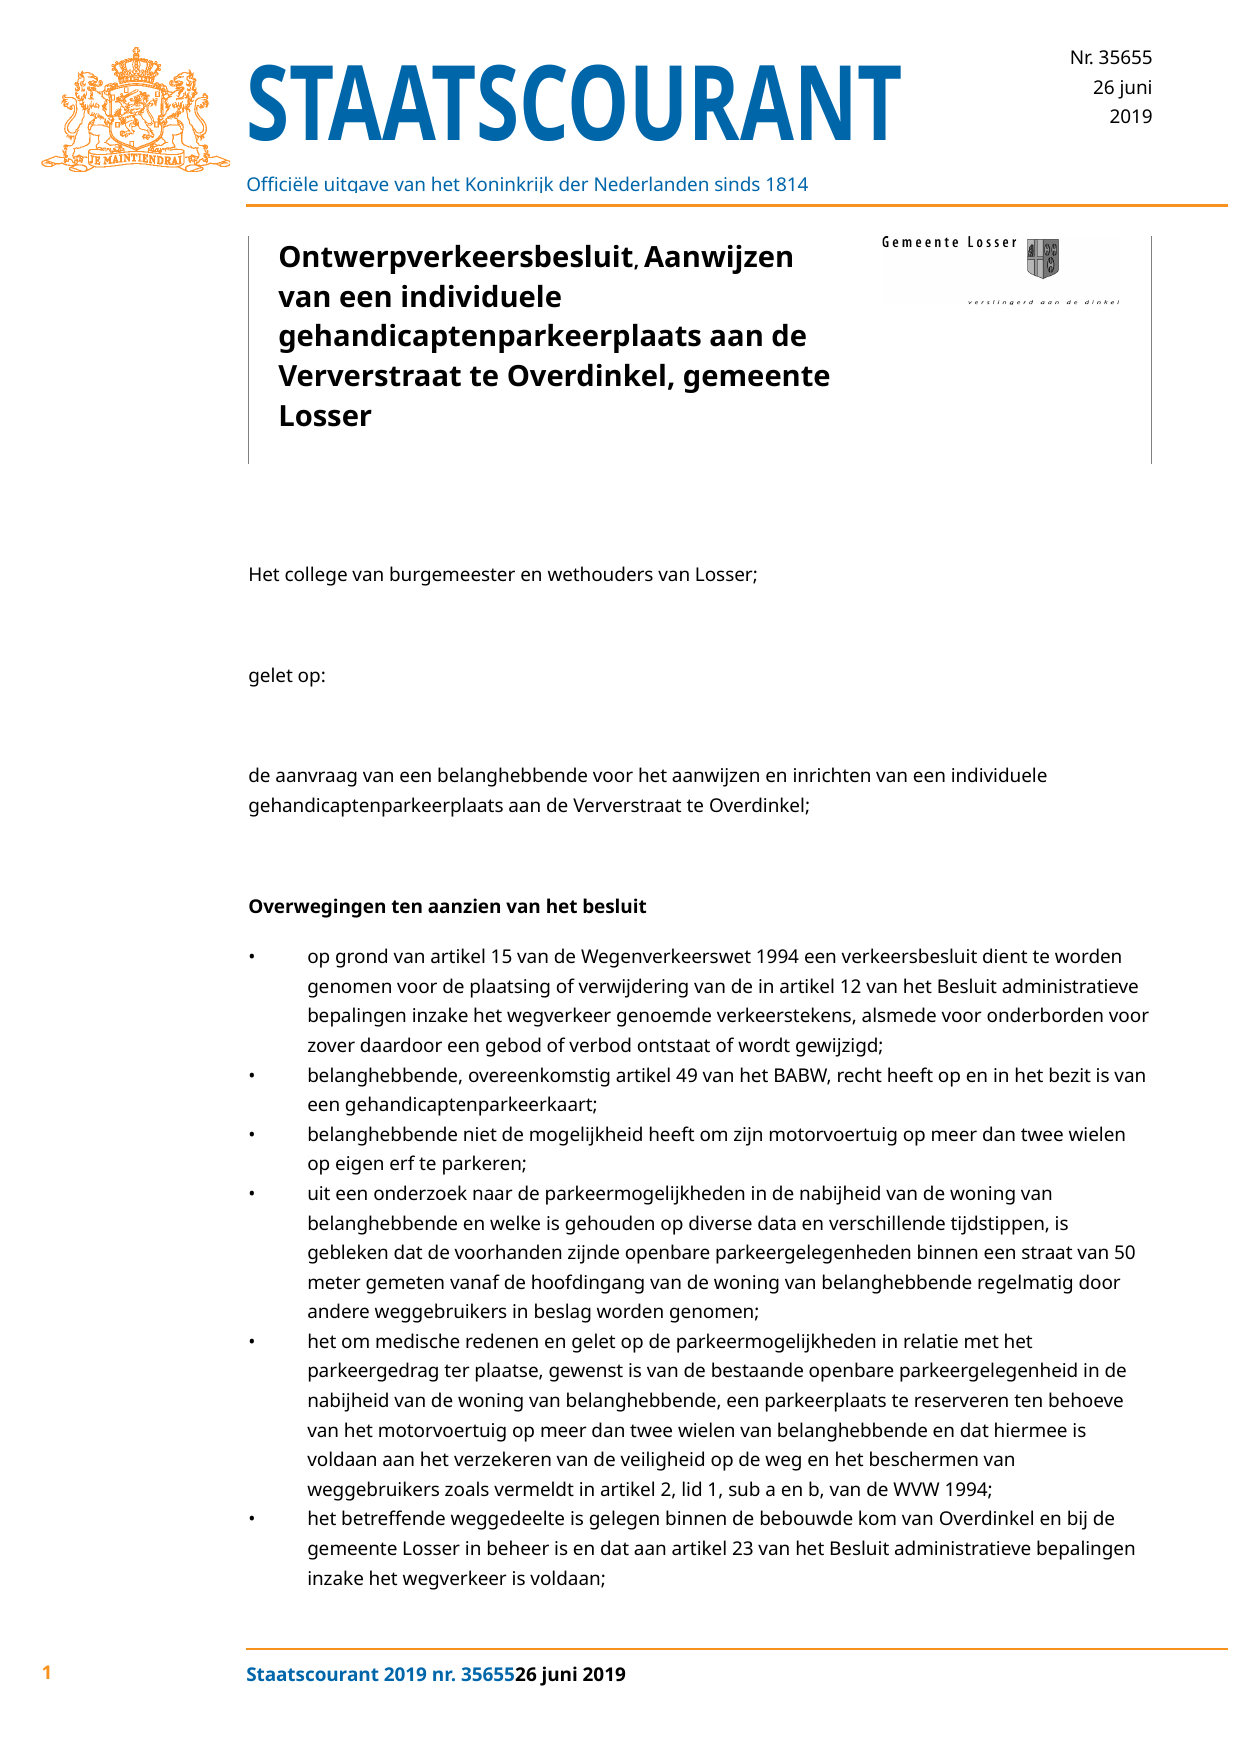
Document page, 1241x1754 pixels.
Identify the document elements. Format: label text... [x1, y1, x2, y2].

list het betreffende weggedeelte is gelegen binnen de bebouwde kom van Overdinkel en bij de gemeente Losser in beheer is en dat aan artikel 23 van het Besluit administratieve bepalingen inzake het wegverkeer is voldaan; [248, 1506, 1152, 1591]
text gelet op: [248, 662, 1152, 688]
table_header [850, 236, 1151, 464]
list het om medische redenen en gelet op de parkeermogelijkheden in relatie met het parkeergedrag ter plaatse, gewenst is van de bestaande openbare parkeergelegenheid in de nabijheid van de woning van belanghebbende, een parkeerplaats te reserveren ten behoeve van het motorvoertuig op meer dan twee wielen van belanghebbende en dat hiermee is voldaan aan het verzekeren van de veiligheid op de weg en het beschermen van weggebruikers zoals vermeldt in artikel 2, lid 1, sub a en b, van de WVW 1994; [248, 1328, 1152, 1502]
list uit een onderzoek naar de parkeermogelijkheden in de nabijheid van de woning van belanghebbende en welke is gehouden op diverse data en verschillende tijdstippen, is gebleken dat de voorhanden zijnde openbare parkeergelegenheden binnen een straat van 50 meter gemeten vanaf de hoofdingang van de woning van belanghebbende regelmatig door andere weggebruikers in beslag worden genomen; [248, 1180, 1152, 1324]
list belanghebbende, overeenkomstig artikel 49 van het BABW, recht heeft op en in het bezit is van een gehandicaptenparkeerkaart; [248, 1062, 1152, 1117]
text Het college van burgemeester en wethouders van Losser; [248, 561, 1152, 587]
list belanghebbende niet de mogelijkheid heeft om zijn motorvoertuig op meer dan twee wielen op eigen erf te parkeren; [248, 1121, 1152, 1176]
text de aanvraag van een belanghebbende voor het aanwijzen en inrichten van een individuele gehandicaptenparkeerplaats aan de Ververstraat te Overdinkel; [248, 763, 1152, 818]
picture [41, 47, 231, 172]
table_header Ontwerpverkeersbesluit, Aanwijzen van een individuele gehandicaptenparkeerplaats aan de Ververstraat te Overdinkel, gemeente Losser [249, 236, 850, 464]
list op grond van artikel 15 van de Wegenverkeerswet 1994 een verkeersbesluit dient te worden genomen voor de plaatsing of verwijdering van de in artikel 12 van het Besluit administratieve bepalingen inzake het wegverkeer genoemde verkeerstekens, alsmede voor onderborden voor zover daardoor een gebod of verbod ontstaat of wordt gewijzigd; [248, 943, 1152, 1058]
picture [882, 236, 1119, 305]
text Overwegingen ten aanzien van het besluit [248, 893, 1152, 919]
